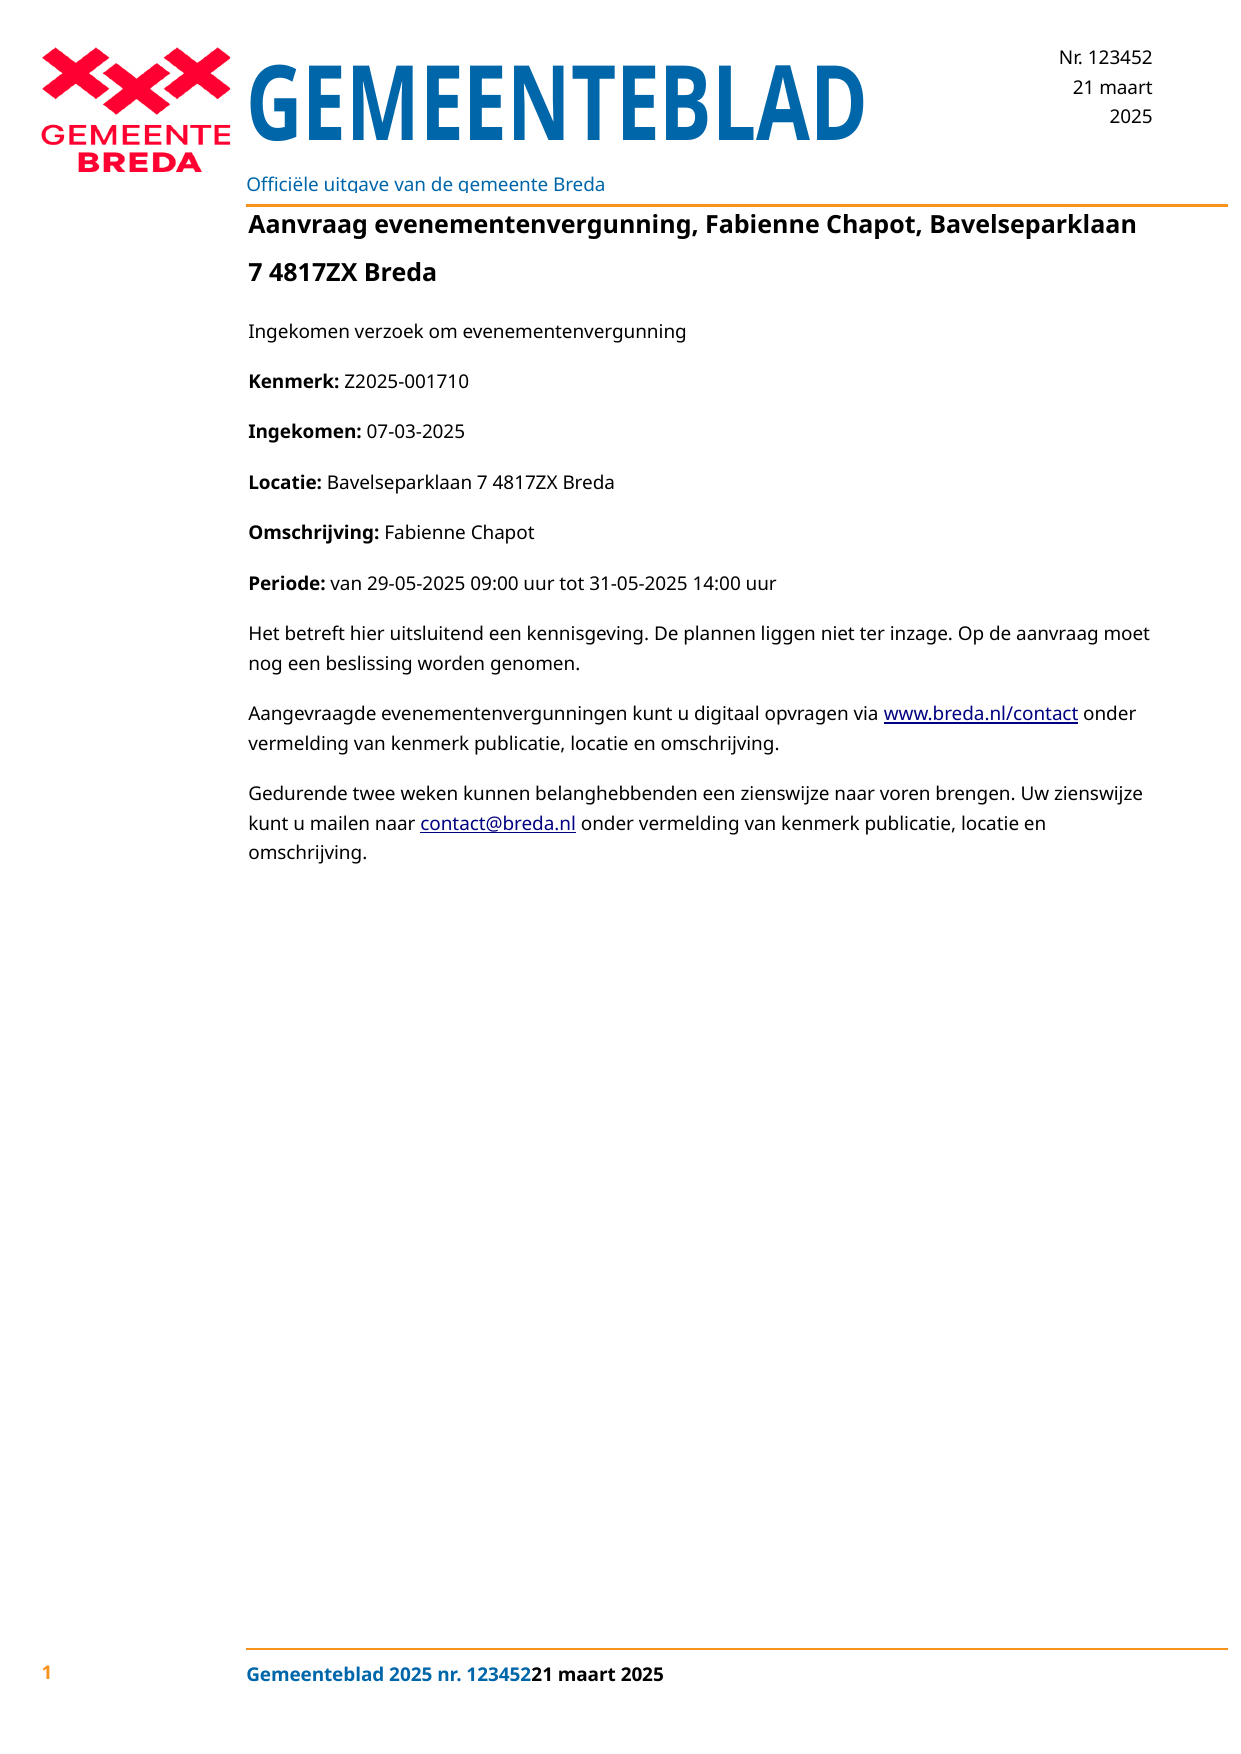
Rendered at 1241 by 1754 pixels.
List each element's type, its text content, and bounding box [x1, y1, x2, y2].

text Locatie: Bavelseparklaan 7 4817ZX Breda [248, 469, 1152, 495]
text Aanvraag evenementenvergunning, Fabienne Chapot, Bavelseparklaan 7 4817ZX Breda [248, 207, 1152, 288]
picture [41, 47, 231, 172]
text Ingekomen: 07-03-2025 [248, 419, 1152, 444]
text Kenmerk: Z2025-001710 [248, 368, 1152, 394]
text Het betreft hier uitsluitend een kennisgeving. De plannen liggen niet ter inzage. Op de aanvraag moet nog een beslissing worden genomen. [248, 620, 1152, 676]
text Aangevraagde evenementenvergunningen kunt u digitaal opvragen via www.breda.nl/contact onder vermelding van kenmerk publicatie, locatie en omschrijving. [248, 700, 1152, 756]
text Omschrijving: Fabienne Chapot [248, 519, 1152, 545]
text Ingekomen verzoek om evenementenvergunning [248, 318, 1152, 344]
text Periode: van 29-05-2025 09:00 uur tot 31-05-2025 14:00 uur [248, 570, 1152, 596]
text Gedurende twee weken kunnen belanghebbenden een zienswijze naar voren brengen. Uw zienswijze kunt u mailen naar contact@breda.nl onder vermelding van kenmerk publicatie, locatie en omschrijving. [248, 780, 1152, 865]
